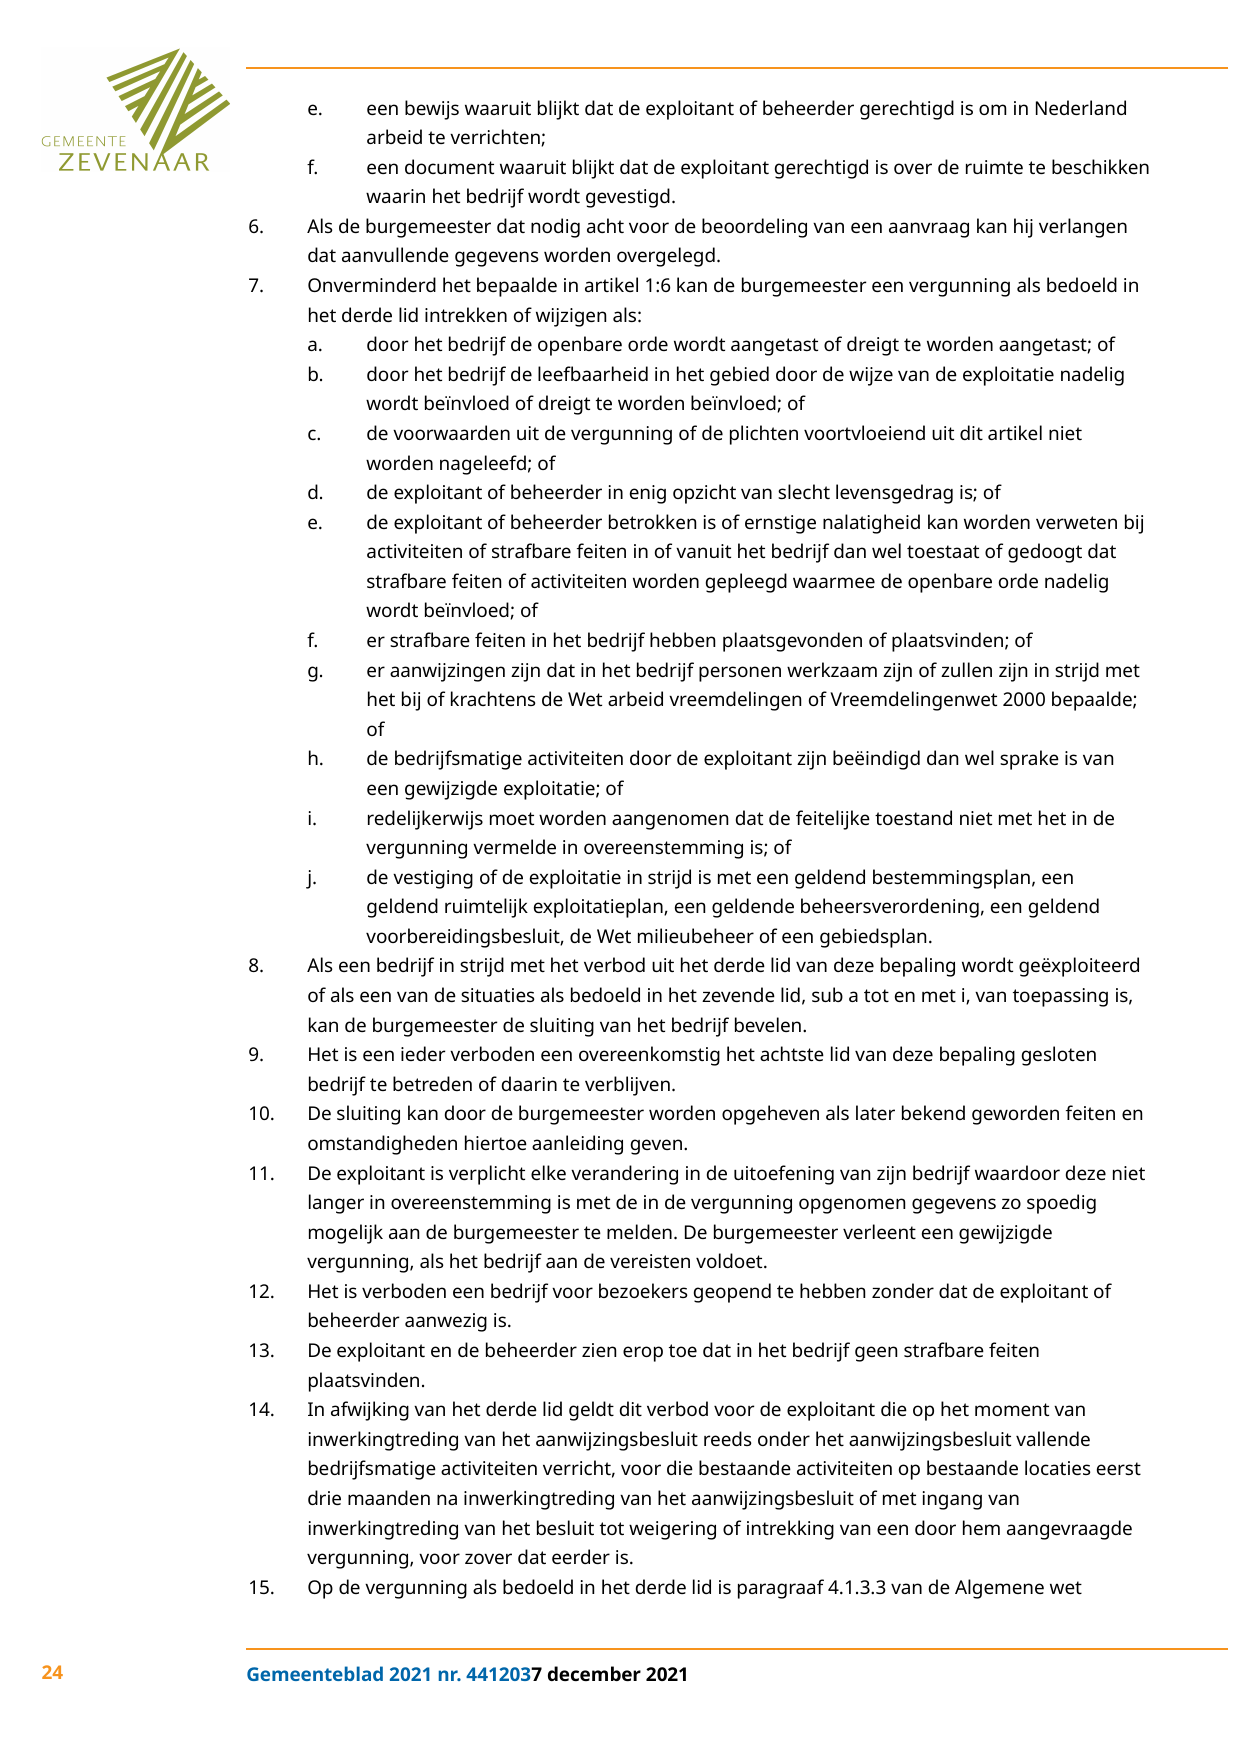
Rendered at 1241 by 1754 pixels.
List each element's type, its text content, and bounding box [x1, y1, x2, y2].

picture [41, 47, 231, 172]
list de exploitant of beheerder betrokken is of ernstige nalatigheid kan worden verweten bij activiteiten of strafbare feiten in of vanuit het bedrijf dan wel toestaat of gedoogt dat strafbare feiten of activiteiten worden gepleegd waarmee de openbare orde nadelig wordt beïnvloed; of [307, 509, 1152, 623]
list er strafbare feiten in het bedrijf hebben plaatsgevonden of plaatsvinden; of [307, 627, 1152, 653]
list er aanwijzingen zijn dat in het bedrijf personen werkzaam zijn of zullen zijn in strijd met het bij of krachtens de Wet arbeid vreemdelingen of Vreemdelingenwet 2000 bepaalde; of [307, 657, 1152, 742]
list Onverminderd het bepaalde in artikel 1:6 kan de burgemeester een vergunning als bedoeld in het derde lid intrekken of wijzigen als: [248, 272, 1152, 328]
list door het bedrijf de openbare orde wordt aangetast of dreigt te worden aangetast; of [307, 331, 1152, 357]
list De sluiting kan door de burgemeester worden opgeheven als later bekend geworden feiten en omstandigheden hiertoe aanleiding geven. [248, 1101, 1152, 1156]
list De exploitant is verplicht elke verandering in de uitoefening van zijn bedrijf waardoor deze niet langer in overeenstemming is met de in de vergunning opgenomen gegevens zo spoedig mogelijk aan de burgemeester te melden. De burgemeester verleent een gewijzigde vergunning, als het bedrijf aan de vereisten voldoet. [248, 1160, 1152, 1274]
list een bewijs waaruit blijkt dat de exploitant of beheerder gerechtigd is om in Nederland arbeid te verrichten; [307, 95, 1152, 150]
list Het is een ieder verboden een overeenkomstig het achtste lid van deze bepaling gesloten bedrijf te betreden of daarin te verblijven. [248, 1041, 1152, 1097]
list De exploitant en de beheerder zien erop toe dat in het bedrijf geen strafbare feiten plaatsvinden. [248, 1337, 1152, 1393]
list de vestiging of de exploitatie in strijd is met een geldend bestemmingsplan, een geldend ruimtelijk exploitatieplan, een geldende beheersverordening, een geldend voorbereidingsbesluit, de Wet milieubeheer of een gebiedsplan. [307, 864, 1152, 949]
list de exploitant of beheerder in enig opzicht van slecht levensgedrag is; of [307, 479, 1152, 505]
list Op de vergunning als bedoeld in het derde lid is paragraaf 4.1.3.3 van de Algemene wet [248, 1574, 1152, 1600]
list Als de burgemeester dat nodig acht voor de beoordeling van een aanvraag kan hij verlangen dat aanvullende gegevens worden overgelegd. [248, 213, 1152, 268]
list redelijkerwijs moet worden aangenomen dat de feitelijke toestand niet met het in de vergunning vermelde in overeenstemming is; of [307, 805, 1152, 860]
list de voorwaarden uit de vergunning of de plichten voortvloeiend uit dit artikel niet worden nageleefd; of [307, 420, 1152, 476]
list Het is verboden een bedrijf voor bezoekers geopend te hebben zonder dat de exploitant of beheerder aanwezig is. [248, 1278, 1152, 1333]
list een document waaruit blijkt dat de exploitant gerechtigd is over de ruimte te beschikken waarin het bedrijf wordt gevestigd. [307, 154, 1152, 209]
list door het bedrijf de leefbaarheid in het gebied door de wijze van de exploitatie nadelig wordt beïnvloed of dreigt te worden beïnvloed; of [307, 361, 1152, 416]
list In afwijking van het derde lid geldt dit verbod voor de exploitant die op het moment van inwerkingtreding van het aanwijzingsbesluit reeds onder het aanwijzingsbesluit vallende bedrijfsmatige activiteiten verricht, voor die bestaande activiteiten op bestaande locaties eerst drie maanden na inwerkingtreding van het aanwijzingsbesluit of met ingang van inwerkingtreding van het besluit tot weigering of intrekking van een door hem aangevraagde vergunning, voor zover dat eerder is. [248, 1396, 1152, 1570]
list de bedrijfsmatige activiteiten door de exploitant zijn beëindigd dan wel sprake is van een gewijzigde exploitatie; of [307, 746, 1152, 801]
list Als een bedrijf in strijd met het verbod uit het derde lid van deze bepaling wordt geëxploiteerd of als een van de situaties als bedoeld in het zevende lid, sub a tot en met i, van toepassing is, kan de burgemeester de sluiting van het bedrijf bevelen. [248, 953, 1152, 1038]
